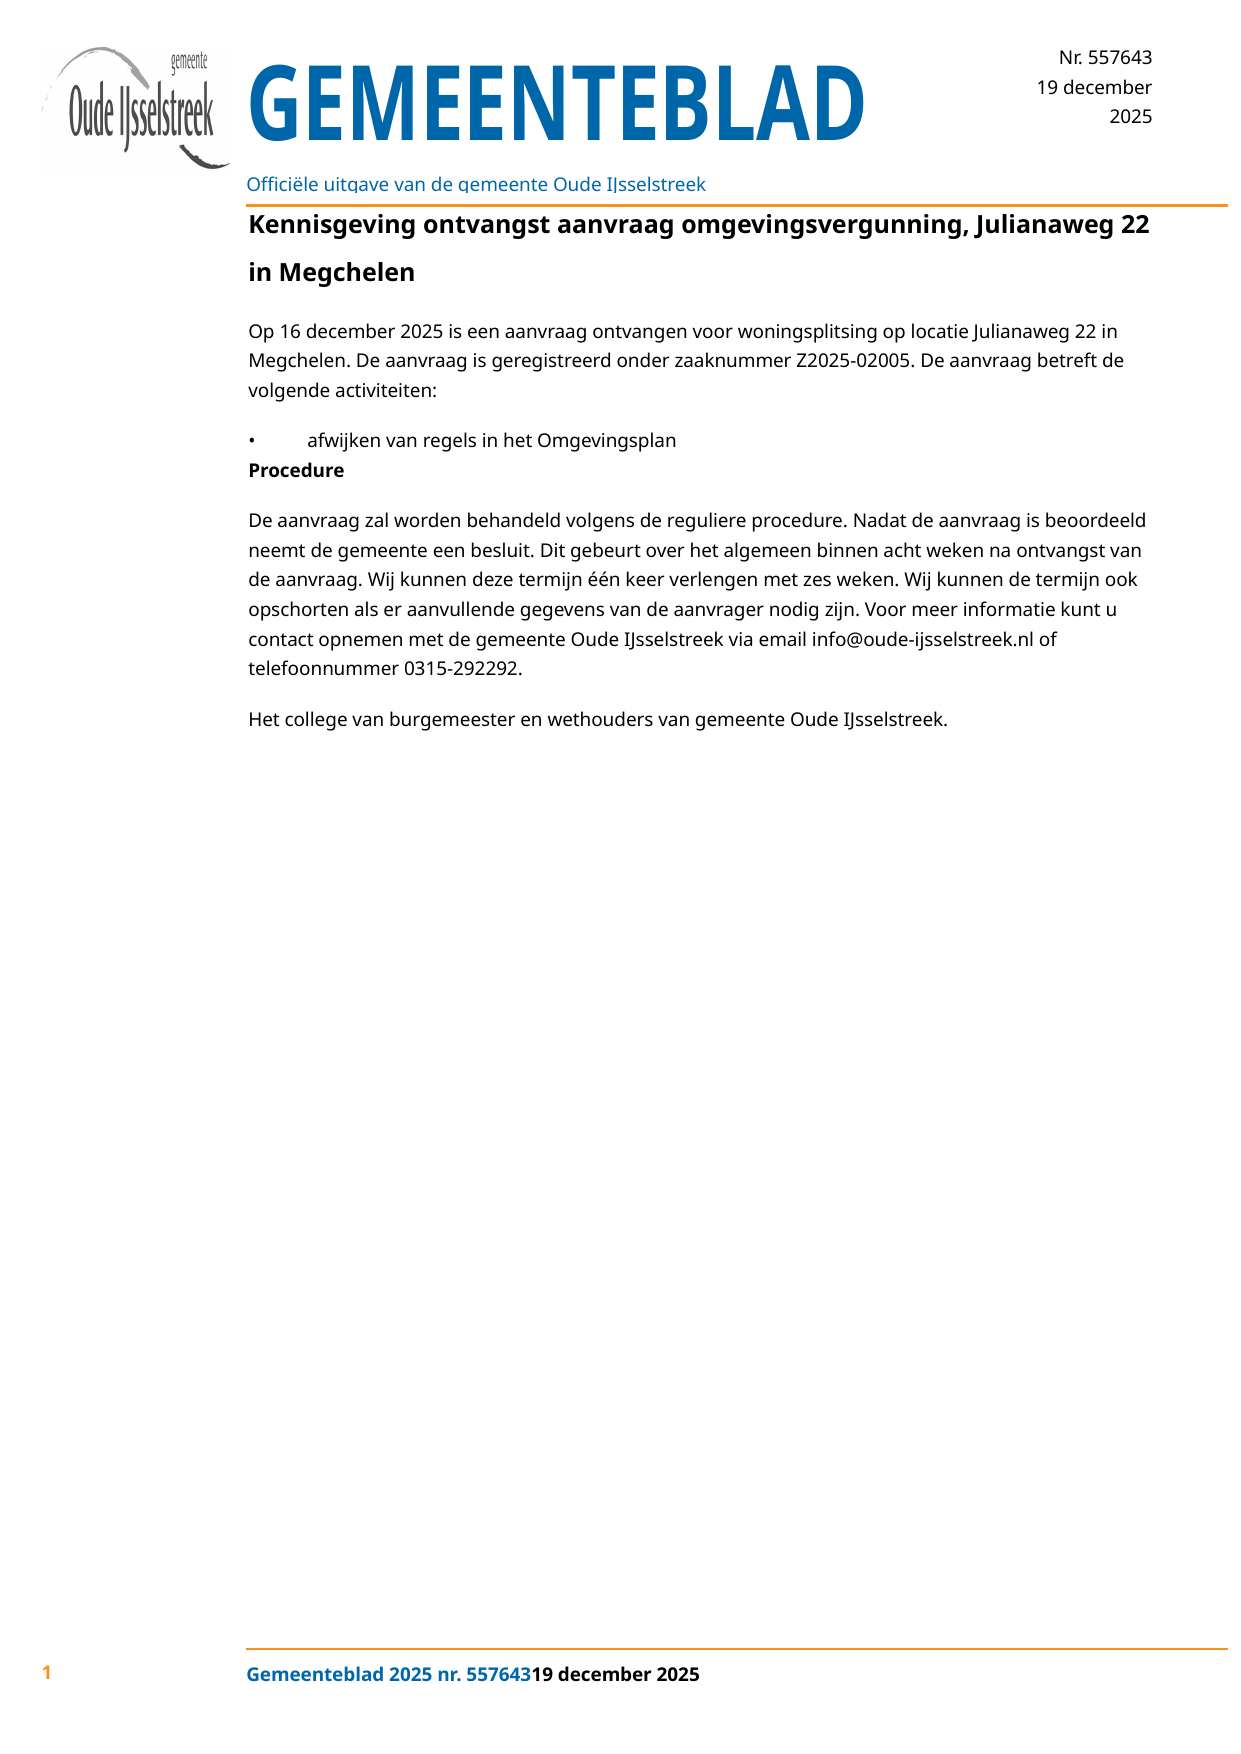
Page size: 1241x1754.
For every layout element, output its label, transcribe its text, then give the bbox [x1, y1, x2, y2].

text Procedure [248, 457, 1152, 483]
text Het college van burgemeester en wethouders van gemeente Oude IJsselstreek. [248, 706, 1152, 732]
text Op 16 december 2025 is een aanvraag ontvangen voor woningsplitsing op locatie Julianaweg 22 in Megchelen. De aanvraag is geregistreerd onder zaaknummer Z2025-02005. De aanvraag betreft de volgende activiteiten: [248, 318, 1152, 403]
text De aanvraag zal worden behandeld volgens de reguliere procedure. Nadat de aanvraag is beoordeeld neemt de gemeente een besluit. Dit gebeurt over het algemeen binnen acht weken na ontvangst van de aanvraag. Wij kunnen deze termijn één keer verlengen met zes weken. Wij kunnen de termijn ook opschorten als er aanvullende gegevens van de aanvrager nodig zijn. Voor meer informatie kunt u contact opnemen met de gemeente Oude IJsselstreek via email info@oude-ijsselstreek.nl of telefoonnummer 0315-292292. [248, 507, 1152, 681]
list afwijken van regels in het Omgevingsplan [248, 427, 1152, 453]
text Kennisgeving ontvangst aanvraag omgevingsvergunning, Julianaweg 22 in Megchelen [248, 207, 1152, 288]
picture [41, 47, 231, 172]
